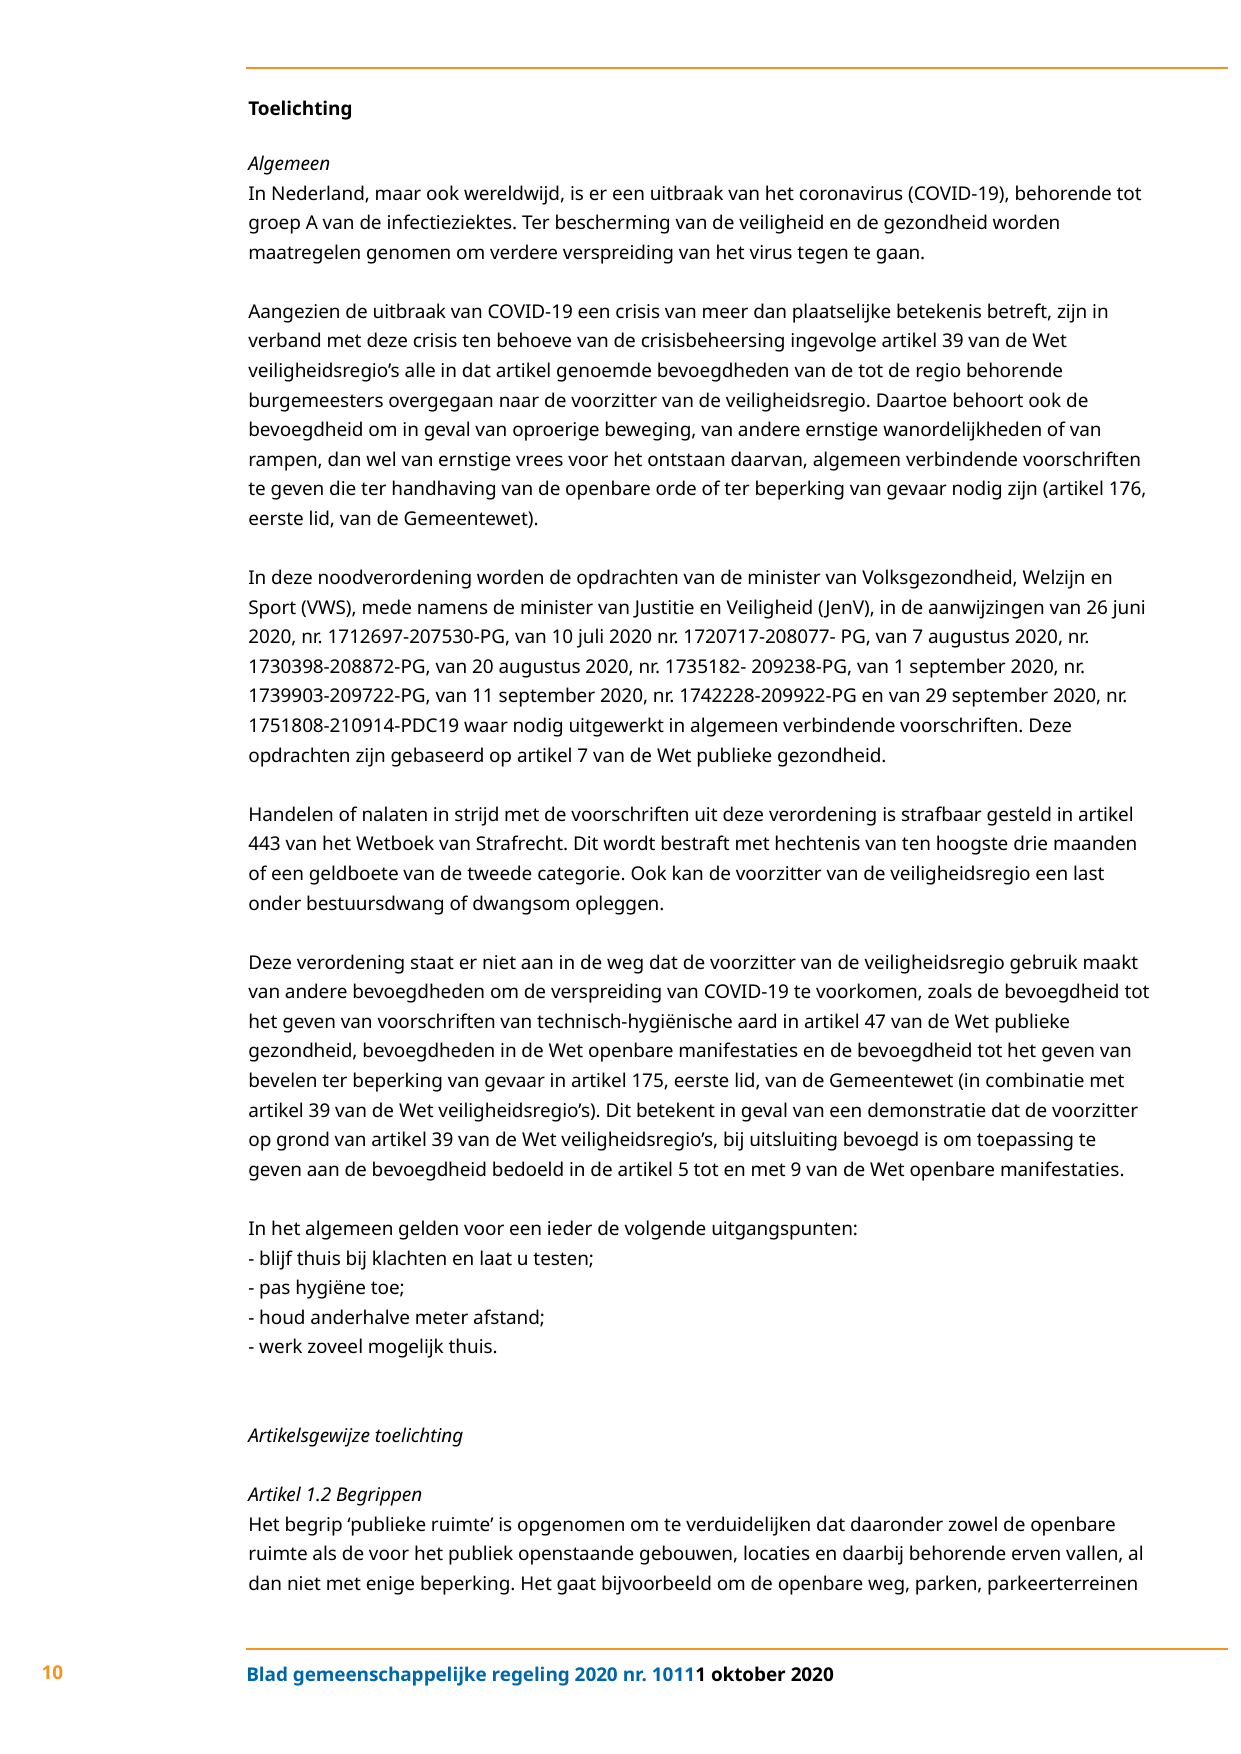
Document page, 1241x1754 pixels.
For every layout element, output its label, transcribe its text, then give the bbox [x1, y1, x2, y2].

text - blijf thuis bij klachten en laat u testen; [248, 1245, 1152, 1271]
text - pas hygiëne toe; [248, 1274, 1152, 1300]
text - werk zoveel mogelijk thuis. [248, 1333, 1152, 1359]
text Toelichting [248, 95, 1152, 121]
text Het begrip ‘publieke ruimte’ is opgenomen om te verduidelijken dat daaronder zowel de openbare ruimte als de voor het publiek openstaande gebouwen, locaties en daarbij behorende erven vallen, al dan niet met enige beperking. Het gaat bijvoorbeeld om de openbare weg, parken, parkeerterreinen [248, 1511, 1152, 1596]
text Aangezien de uitbraak van COVID-19 een crisis van meer dan plaatselijke betekenis betreft, zijn in verband met deze crisis ten behoeve van de crisisbeheersing ingevolge artikel 39 van de Wet veiligheidsregio’s alle in dat artikel genoemde bevoegdheden van de tot de regio behorende burgemeesters overgegaan naar de voorzitter van de veiligheidsregio. Daartoe behoort ook de bevoegdheid om in geval van oproerige beweging, van andere ernstige wanordelijkheden of van rampen, dan wel van ernstige vrees voor het ontstaan daarvan, algemeen verbindende voorschriften te geven die ter handhaving van de openbare orde of ter beperking van gevaar nodig zijn (artikel 176, eerste lid, van de Gemeentewet). [248, 298, 1152, 531]
picture [41, 47, 231, 172]
text Algemeen [248, 150, 1152, 176]
text Deze verordening staat er niet aan in de weg dat de voorzitter van de veiligheidsregio gebruik maakt van andere bevoegdheden om de verspreiding van COVID-19 te voorkomen, zoals de bevoegdheid tot het geven van voorschriften van technisch-hygiënische aard in artikel 47 van de Wet publieke gezondheid, bevoegdheden in de Wet openbare manifestaties en de bevoegdheid tot het geven van bevelen ter beperking van gevaar in artikel 175, eerste lid, van de Gemeentewet (in combinatie met artikel 39 van de Wet veiligheidsregio’s). Dit betekent in geval van een demonstratie dat de voorzitter op grond van artikel 39 van de Wet veiligheidsregio’s, bij uitsluiting bevoegd is om toepassing te geven aan de bevoegdheid bedoeld in de artikel 5 tot en met 9 van de Wet openbare manifestaties. [248, 949, 1152, 1182]
text Handelen of nalaten in strijd met de voorschriften uit deze verordening is strafbaar gesteld in artikel 443 van het Wetboek van Strafrecht. Dit wordt bestraft met hechtenis van ten hoogste drie maanden of een geldboete van de tweede categorie. Ook kan de voorzitter van de veiligheidsregio een last onder bestuursdwang of dwangsom opleggen. [248, 801, 1152, 916]
text Artikelsgewijze toelichting [248, 1422, 1152, 1448]
text In het algemeen gelden voor een ieder de volgende uitgangspunten: [248, 1215, 1152, 1241]
text In Nederland, maar ook wereldwijd, is er een uitbraak van het coronavirus (COVID-19), behorende tot groep A van de infectieziektes. Ter bescherming van de veiligheid en de gezondheid worden maatregelen genomen om verdere verspreiding van het virus tegen te gaan. [248, 180, 1152, 265]
text Artikel 1.2 Begrippen [248, 1481, 1152, 1507]
text In deze noodverordening worden de opdrachten van de minister van Volksgezondheid, Welzijn en Sport (VWS), mede namens de minister van Justitie en Veiligheid (JenV), in de aanwijzingen van 26 juni 2020, nr. 1712697-207530-PG, van 10 juli 2020 nr. 1720717-208077- PG, van 7 augustus 2020, nr. 1730398-208872-PG, van 20 augustus 2020, nr. 1735182- 209238-PG, van 1 september 2020, nr. 1739903-209722-PG, van 11 september 2020, nr. 1742228-209922-PG en van 29 september 2020, nr. 1751808-210914-PDC19 waar nodig uitgewerkt in algemeen verbindende voorschriften. Deze opdrachten zijn gebaseerd op artikel 7 van de Wet publieke gezondheid. [248, 564, 1152, 768]
text - houd anderhalve meter afstand; [248, 1304, 1152, 1330]
